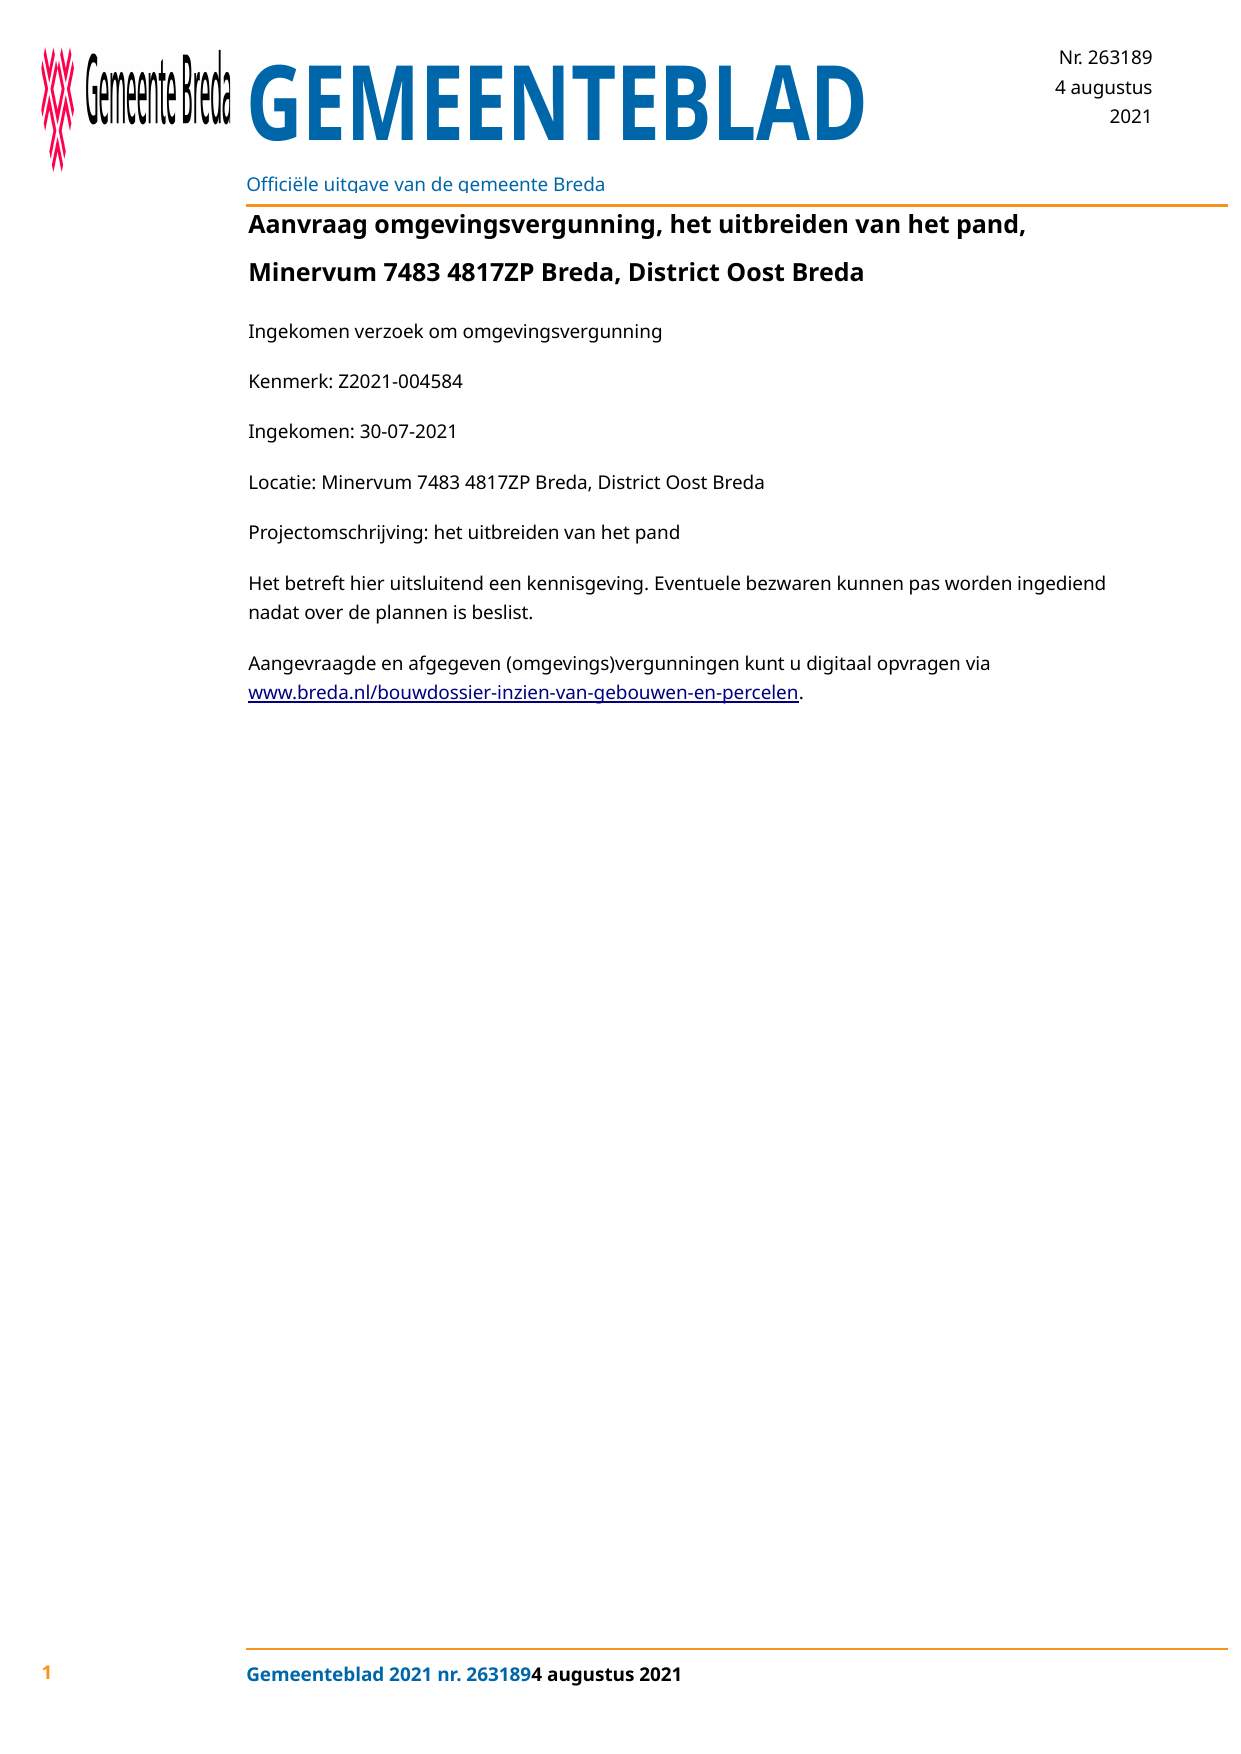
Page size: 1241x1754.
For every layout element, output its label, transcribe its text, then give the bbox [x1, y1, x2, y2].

text Ingekomen verzoek om omgevingsvergunning [248, 318, 1152, 344]
text Aangevraagde en afgegeven (omgevings)vergunningen kunt u digitaal opvragen via www.breda.nl/bouwdossier-inzien-van-gebouwen-en-percelen. [248, 650, 1152, 705]
text Ingekomen: 30-07-2021 [248, 419, 1152, 444]
picture [41, 47, 231, 172]
text Projectomschrijving: het uitbreiden van het pand [248, 519, 1152, 545]
text Kenmerk: Z2021-004584 [248, 368, 1152, 394]
text Locatie: Minervum 7483 4817ZP Breda, District Oost Breda [248, 469, 1152, 495]
text Het betreft hier uitsluitend een kennisgeving. Eventuele bezwaren kunnen pas worden ingediend nadat over de plannen is beslist. [248, 570, 1152, 625]
text Aanvraag omgevingsvergunning, het uitbreiden van het pand, Minervum 7483 4817ZP Breda, District Oost Breda [248, 207, 1152, 288]
